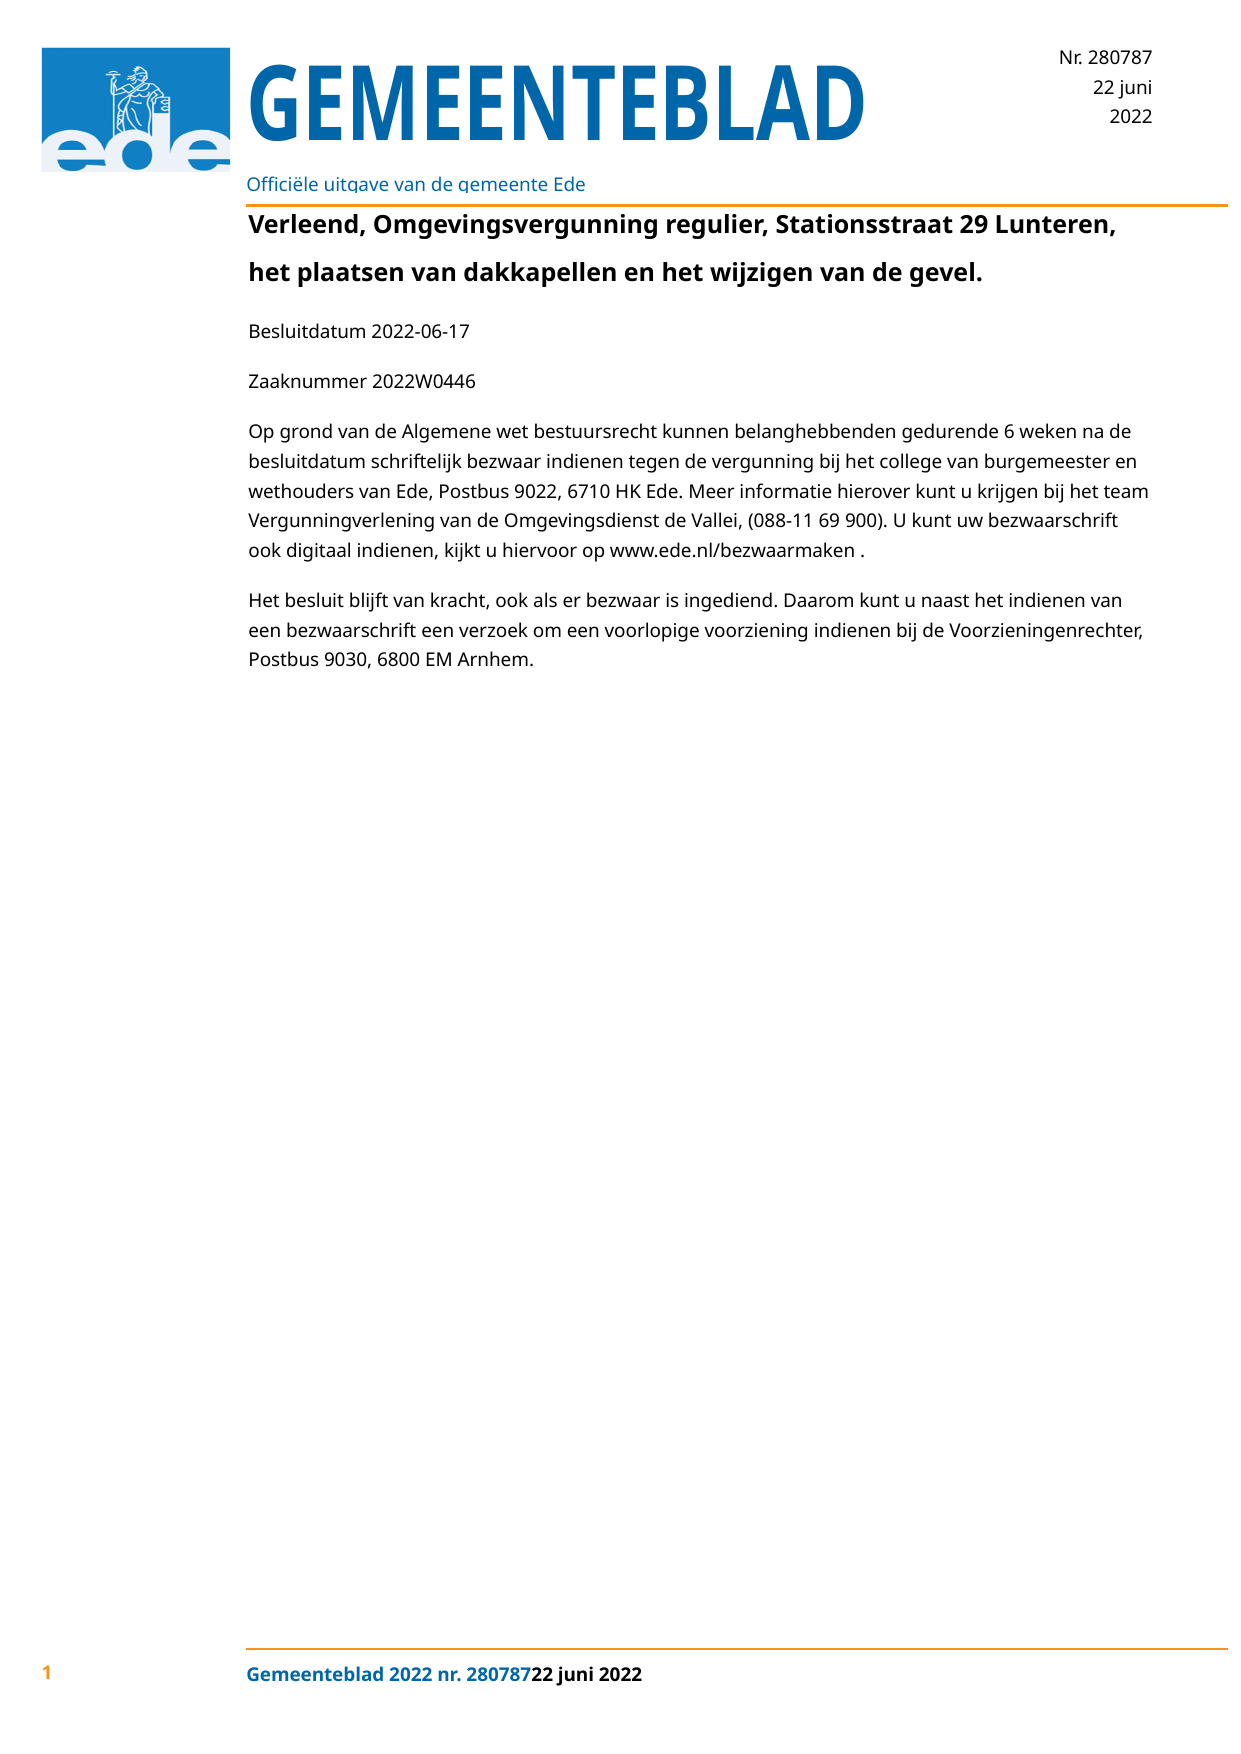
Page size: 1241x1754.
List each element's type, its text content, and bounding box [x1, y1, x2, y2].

text Besluitdatum 2022-06-17 [248, 318, 1152, 344]
text Het besluit blijft van kracht, ook als er bezwaar is ingediend. Daarom kunt u naast het indienen van een bezwaarschrift een verzoek om een voorlopige voorziening indienen bij de Voorzieningenrechter, Postbus 9030, 6800 EM Arnhem. [248, 587, 1152, 672]
text Op grond van de Algemene wet bestuursrecht kunnen belanghebbenden gedurende 6 weken na de besluitdatum schriftelijk bezwaar indienen tegen de vergunning bij het college van burgemeester en wethouders van Ede, Postbus 9022, 6710 HK Ede. Meer informatie hierover kunt u krijgen bij het team Vergunningverlening van de Omgevingsdienst de Vallei, (088-11 69 900). U kunt uw bezwaarschrift ook digitaal indienen, kijkt u hiervoor op www.ede.nl/bezwaarmaken . [248, 419, 1152, 563]
text Verleend, Omgevingsvergunning regulier, Stationsstraat 29 Lunteren, het plaatsen van dakkapellen en het wijzigen van de gevel. [248, 207, 1152, 288]
text Zaaknummer 2022W0446 [248, 368, 1152, 394]
picture [41, 47, 231, 172]
